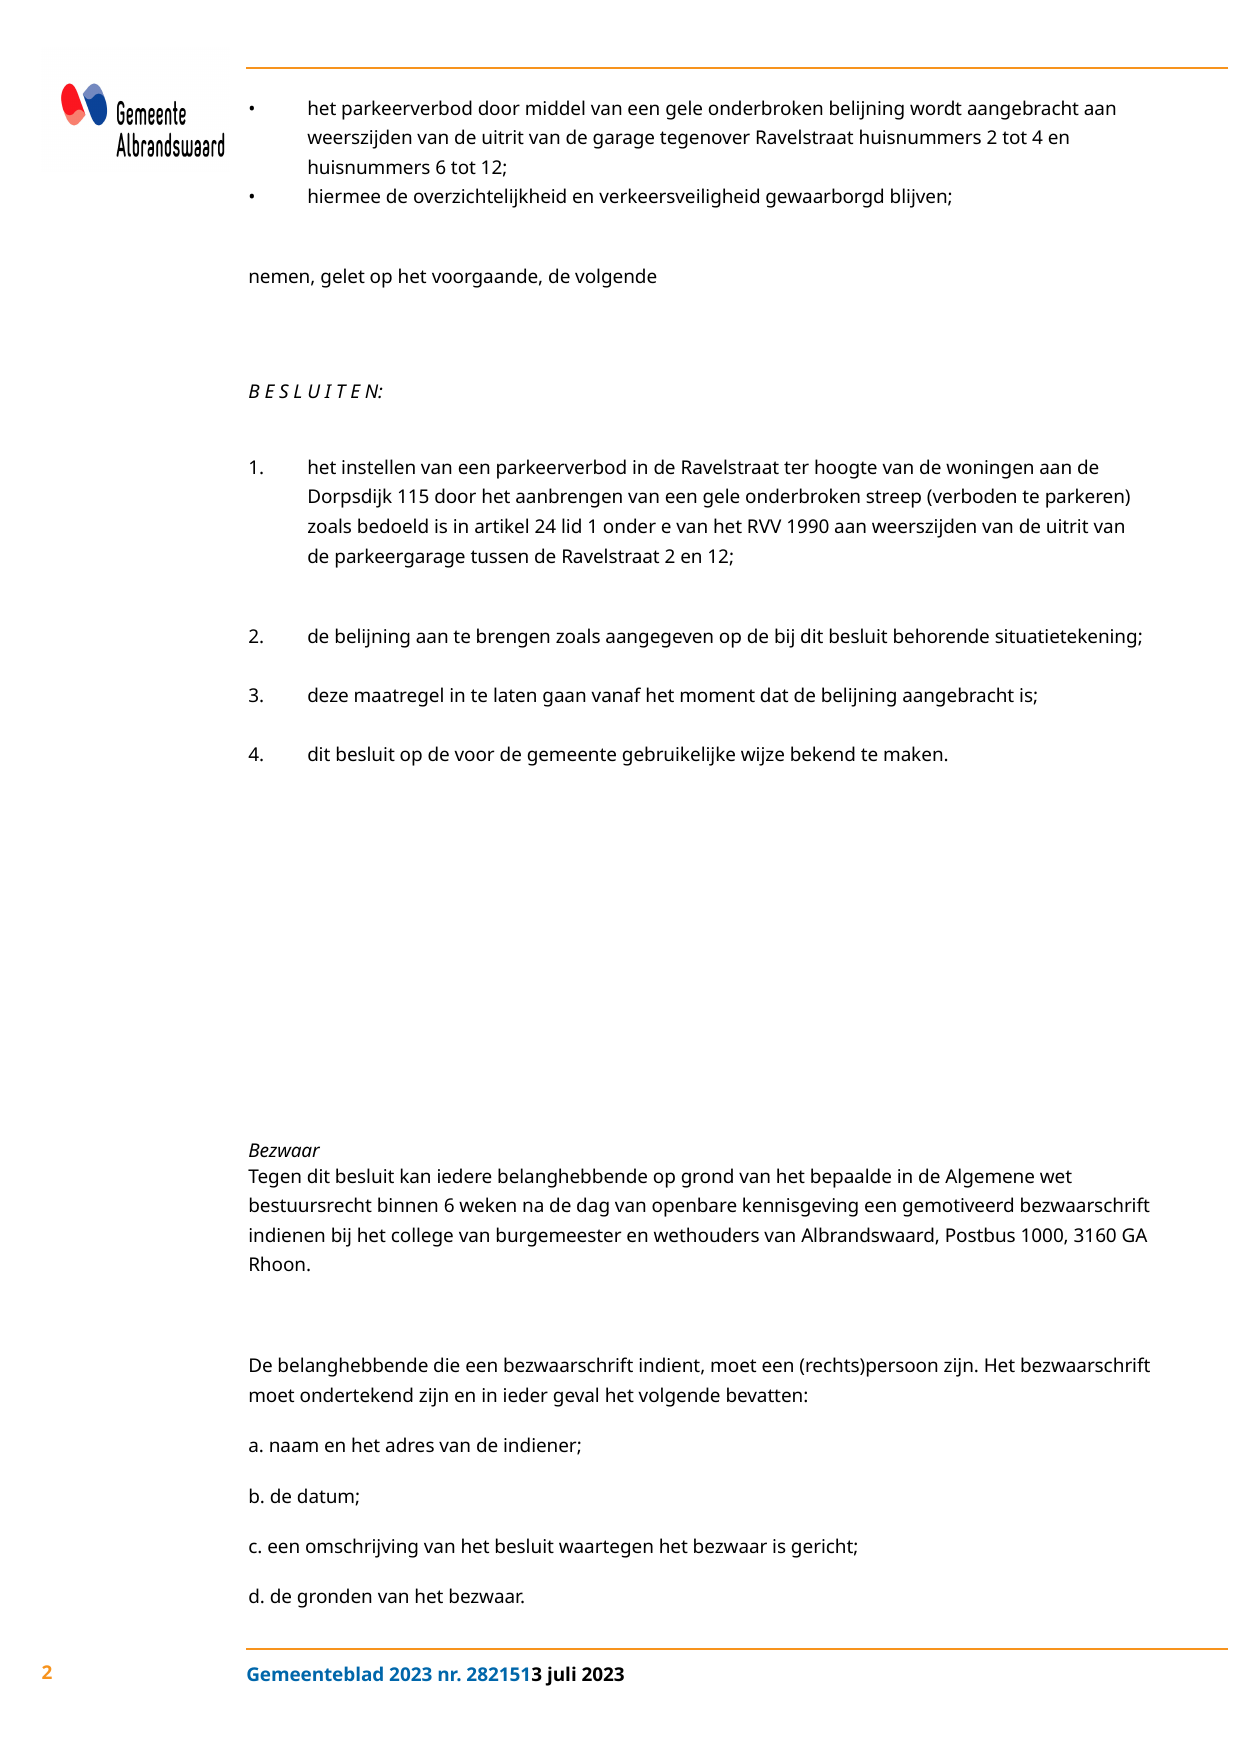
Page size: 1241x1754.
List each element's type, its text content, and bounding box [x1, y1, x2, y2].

text d. de gronden van het bezwaar. [248, 1584, 1152, 1609]
picture [41, 47, 231, 172]
text c. een omschrijving van het besluit waartegen het bezwaar is gericht; [248, 1533, 1152, 1559]
list het parkeerverbod door middel van een gele onderbroken belijning wordt aangebracht aan weerszijden van de uitrit van de garage tegenover Ravelstraat huisnummers 2 tot 4 en huisnummers 6 tot 12; [248, 95, 1152, 180]
text nemen, gelet op het voorgaande, de volgende [248, 263, 1152, 289]
list hiermee de overzichtelijkheid en verkeersveiligheid gewaarborgd blijven; [248, 183, 1152, 209]
list het instellen van een parkeerverbod in de Ravelstraat ter hoogte van de woningen aan de Dorpsdijk 115 door het aanbrengen van een gele onderbroken streep (verboden te parkeren) zoals bedoeld is in artikel 24 lid 1 onder e van het RVV 1990 aan weerszijden van de uitrit van de parkeergarage tussen de Ravelstraat 2 en 12; [248, 454, 1152, 568]
text Tegen dit besluit kan iedere belanghebbende op grond van het bepaalde in de Algemene wet bestuursrecht binnen 6 weken na de dag van openbare kennisgeving een gemotiveerd bezwaarschrift indienen bij het college van burgemeester en wethouders van Albrandswaard, Postbus 1000, 3160 GA Rhoon. [248, 1163, 1152, 1277]
list de belijning aan te brengen zoals aangegeven op de bij dit besluit behorende situatietekening; [248, 623, 1152, 648]
text De belanghebbende die een bezwaarschrift indient, moet een (rechts)persoon zijn. Het bezwaarschrift moet ondertekend zijn en in ieder geval het volgende bevatten: [248, 1352, 1152, 1408]
text a. naam en het adres van de indiener; [248, 1432, 1152, 1458]
text b. de datum; [248, 1483, 1152, 1509]
text Bezwaar [248, 1137, 1152, 1163]
text B E S L U I T E N: [248, 378, 1152, 404]
list deze maatregel in te laten gaan vanaf het moment dat de belijning aangebracht is; [248, 682, 1152, 708]
list dit besluit op de voor de gemeente gebruikelijke wijze bekend te maken. [248, 741, 1152, 767]
